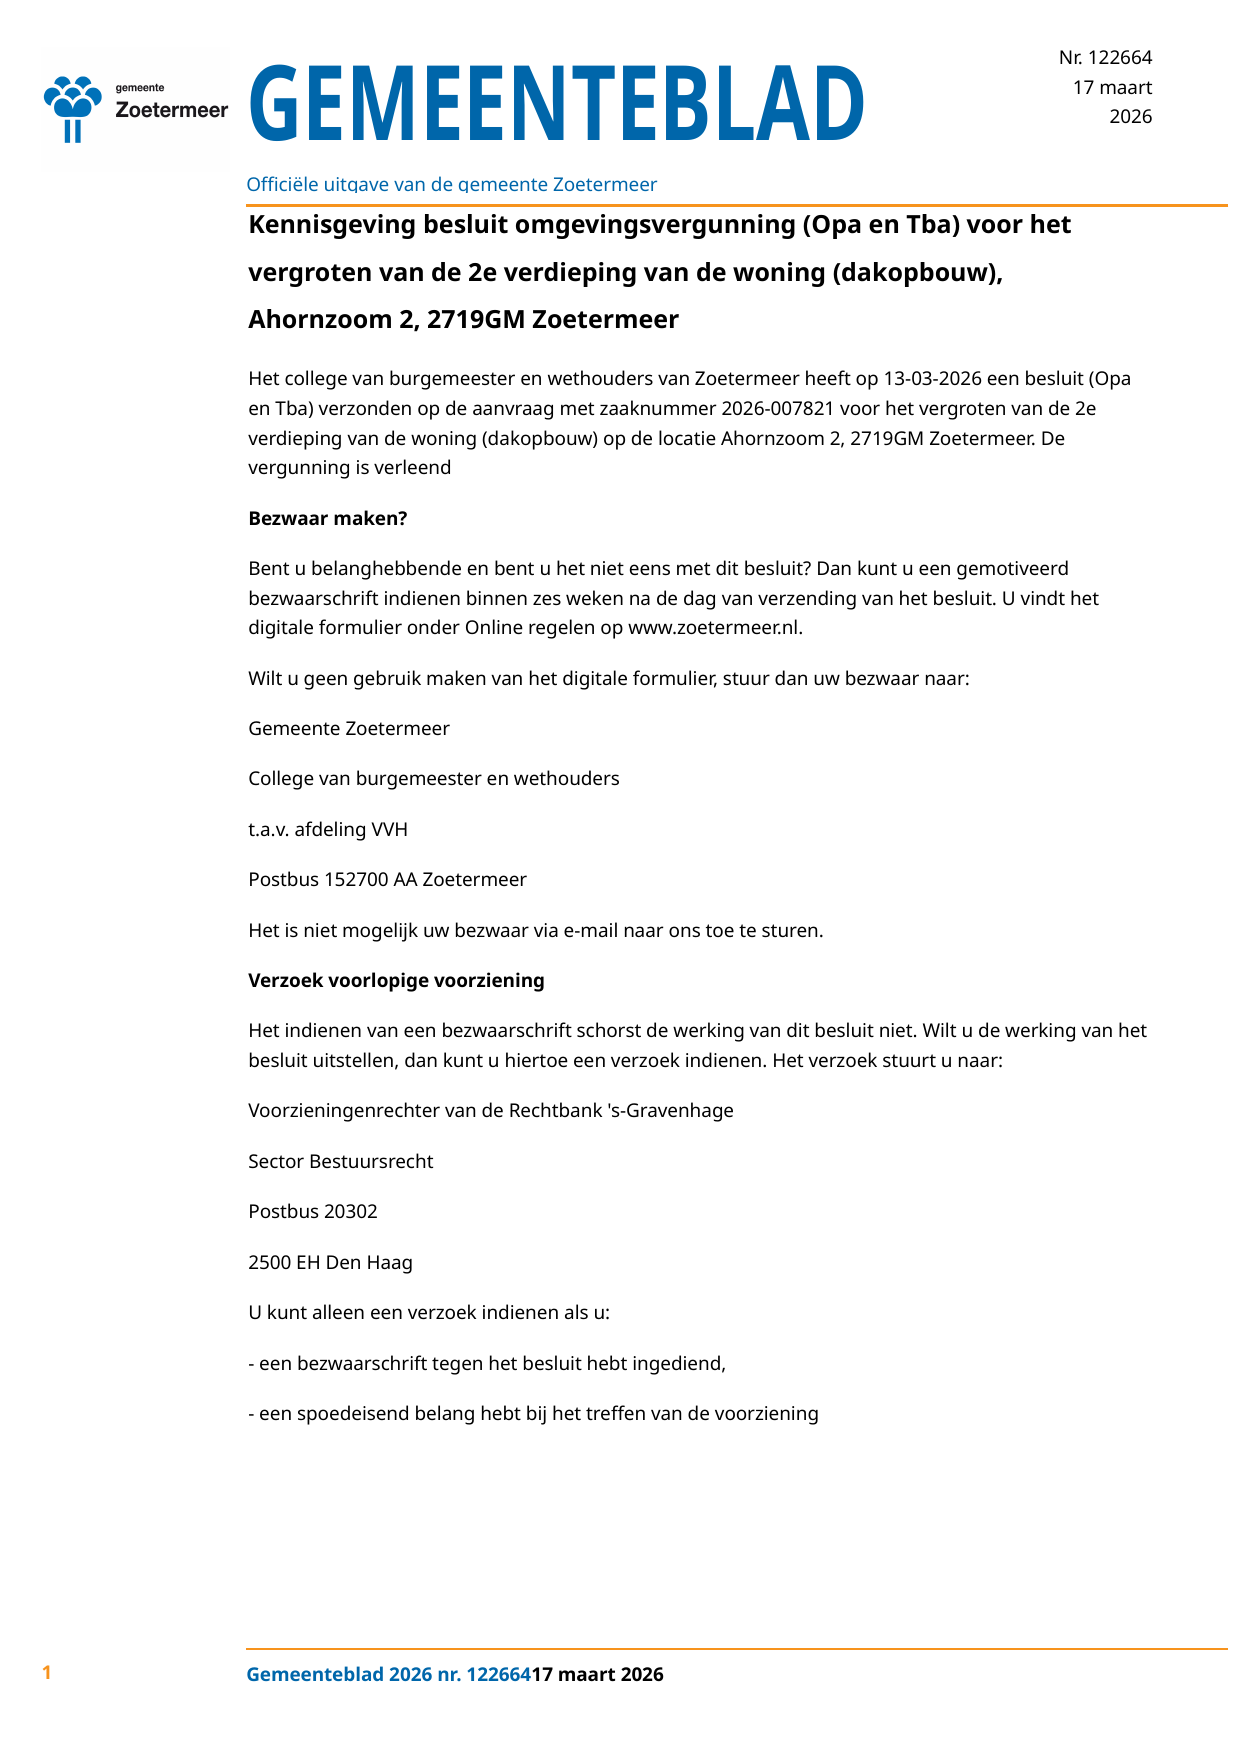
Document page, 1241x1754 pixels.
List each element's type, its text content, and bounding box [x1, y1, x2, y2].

text Voorzieningenrechter van de Rechtbank 's-Gravenhage [248, 1098, 1152, 1123]
text Wilt u geen gebruik maken van het digitale formulier, stuur dan uw bezwaar naar: [248, 665, 1152, 690]
picture [41, 47, 231, 172]
text t.a.v. afdeling VVH [248, 816, 1152, 842]
text Het college van burgemeester en wethouders van Zoetermeer heeft op 13-03-2026 een besluit (Opa en Tba) verzonden op de aanvraag met zaaknummer 2026-007821 voor het vergroten van de 2e verdieping van de woning (dakopbouw) op de locatie Ahornzoom 2, 2719GM Zoetermeer. De vergunning is verleend [248, 366, 1152, 480]
text Bent u belanghebbende en bent u het niet eens met dit besluit? Dan kunt u een gemotiveerd bezwaarschrift indienen binnen zes weken na de dag van verzending van het besluit. U vindt het digitale formulier onder Online regelen op www.zoetermeer.nl. [248, 555, 1152, 640]
text Het indienen van een bezwaarschrift schorst de werking van dit besluit niet. Wilt u de werking van het besluit uitstellen, dan kunt u hiertoe een verzoek indienen. Het verzoek stuurt u naar: [248, 1018, 1152, 1073]
text Bezwaar maken? [248, 505, 1152, 530]
text Postbus 20302 [248, 1198, 1152, 1224]
text Het is niet mogelijk uw bezwaar via e-mail naar ons toe te sturen. [248, 917, 1152, 942]
text College van burgemeester en wethouders [248, 766, 1152, 791]
text - een spoedeisend belang hebt bij het treffen van de voorziening [248, 1400, 1152, 1426]
text U kunt alleen een verzoek indienen als u: [248, 1299, 1152, 1325]
text Gemeente Zoetermeer [248, 715, 1152, 741]
text Verzoek voorlopige voorziening [248, 967, 1152, 993]
text 2500 EH Den Haag [248, 1249, 1152, 1274]
text Kennisgeving besluit omgevingsvergunning (Opa en Tba) voor het vergroten van de 2e verdieping van de woning (dakopbouw), Ahornzoom 2, 2719GM Zoetermeer [248, 207, 1152, 336]
text Postbus 152700 AA Zoetermeer [248, 866, 1152, 892]
text - een bezwaarschrift tegen het besluit hebt ingediend, [248, 1350, 1152, 1375]
text Sector Bestuursrecht [248, 1148, 1152, 1174]
